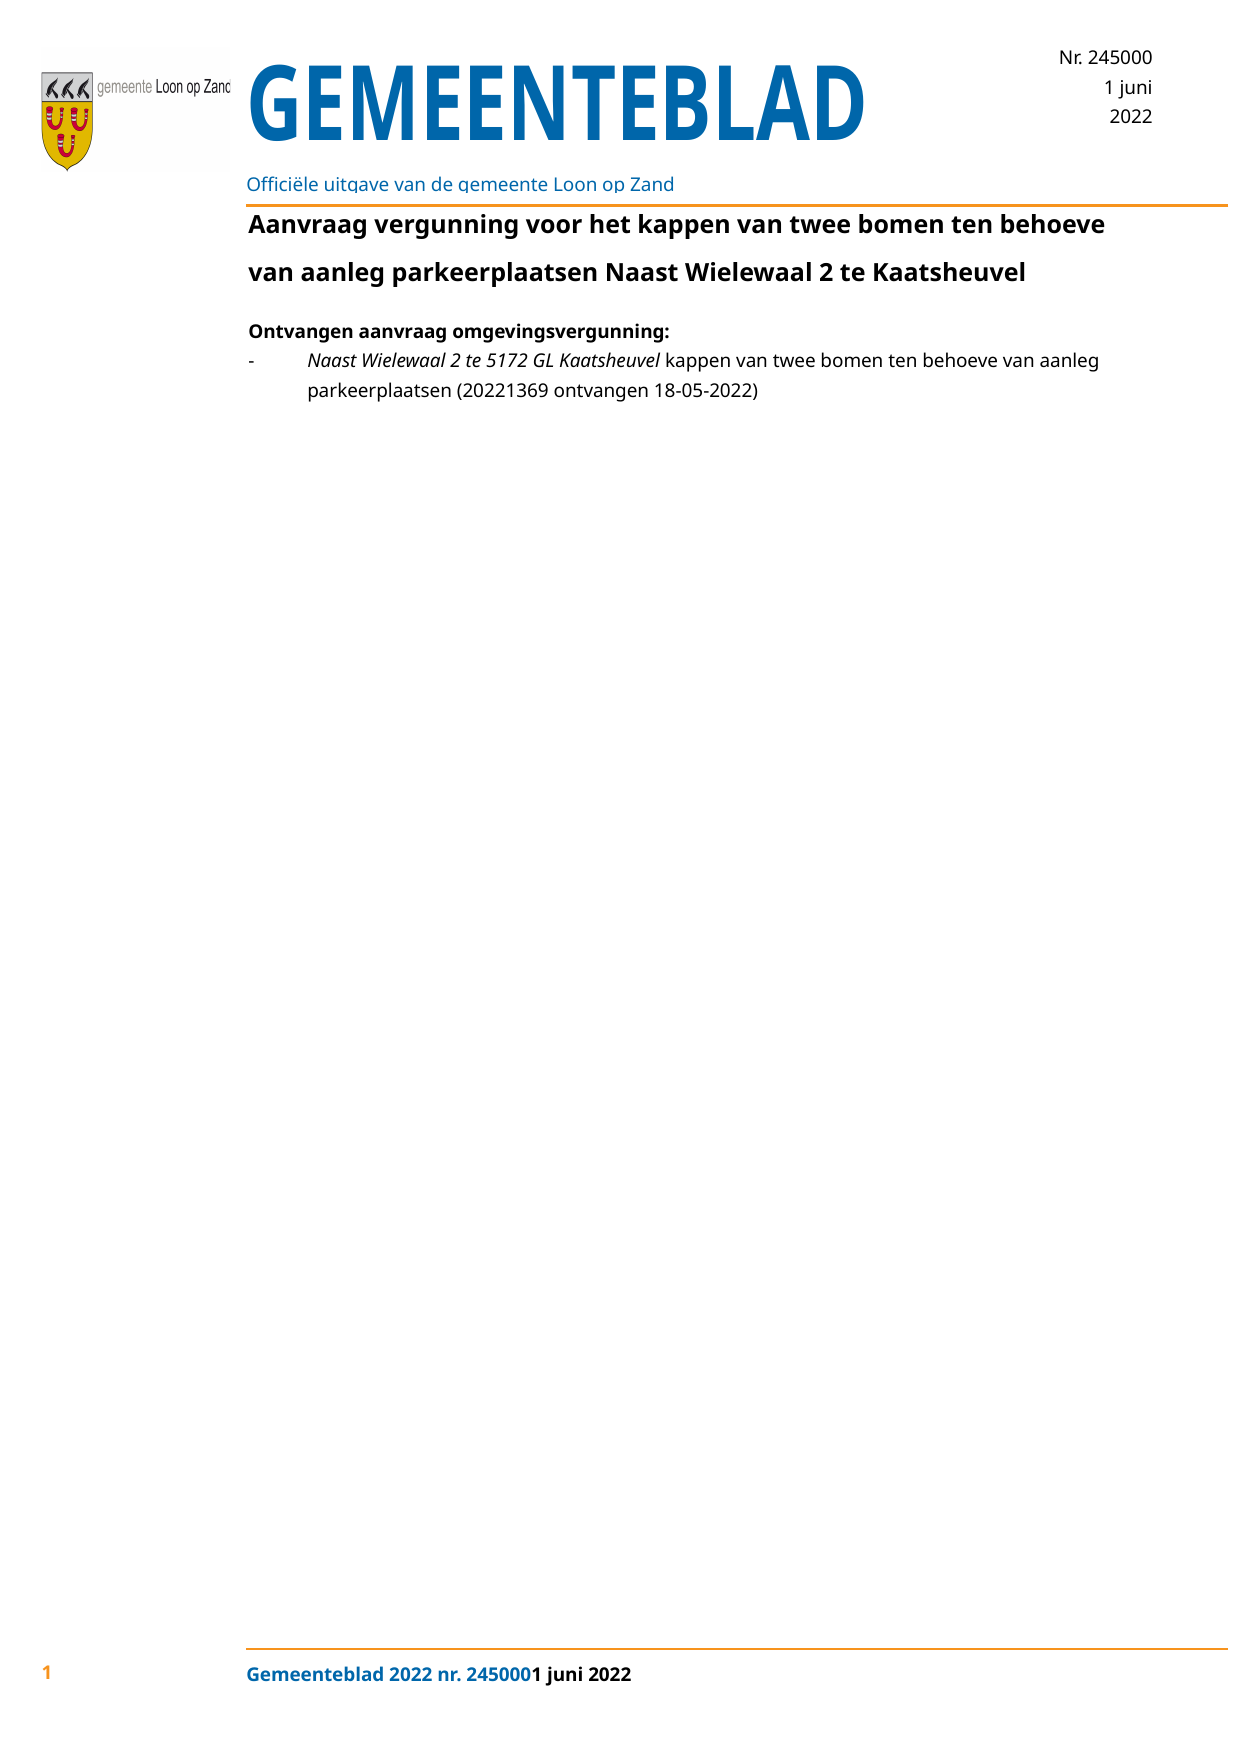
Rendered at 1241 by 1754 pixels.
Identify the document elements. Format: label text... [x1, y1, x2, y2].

text Ontvangen aanvraag omgevingsvergunning: [248, 318, 1152, 344]
text Aanvraag vergunning voor het kappen van twee bomen ten behoeve van aanleg parkeerplaatsen Naast Wielewaal 2 te Kaatsheuvel [248, 207, 1152, 288]
list Naast Wielewaal 2 te 5172 GL Kaatsheuvel kappen van twee bomen ten behoeve van aanleg parkeerplaatsen (20221369 ontvangen 18-05-2022) [248, 347, 1152, 403]
picture [41, 47, 231, 172]
